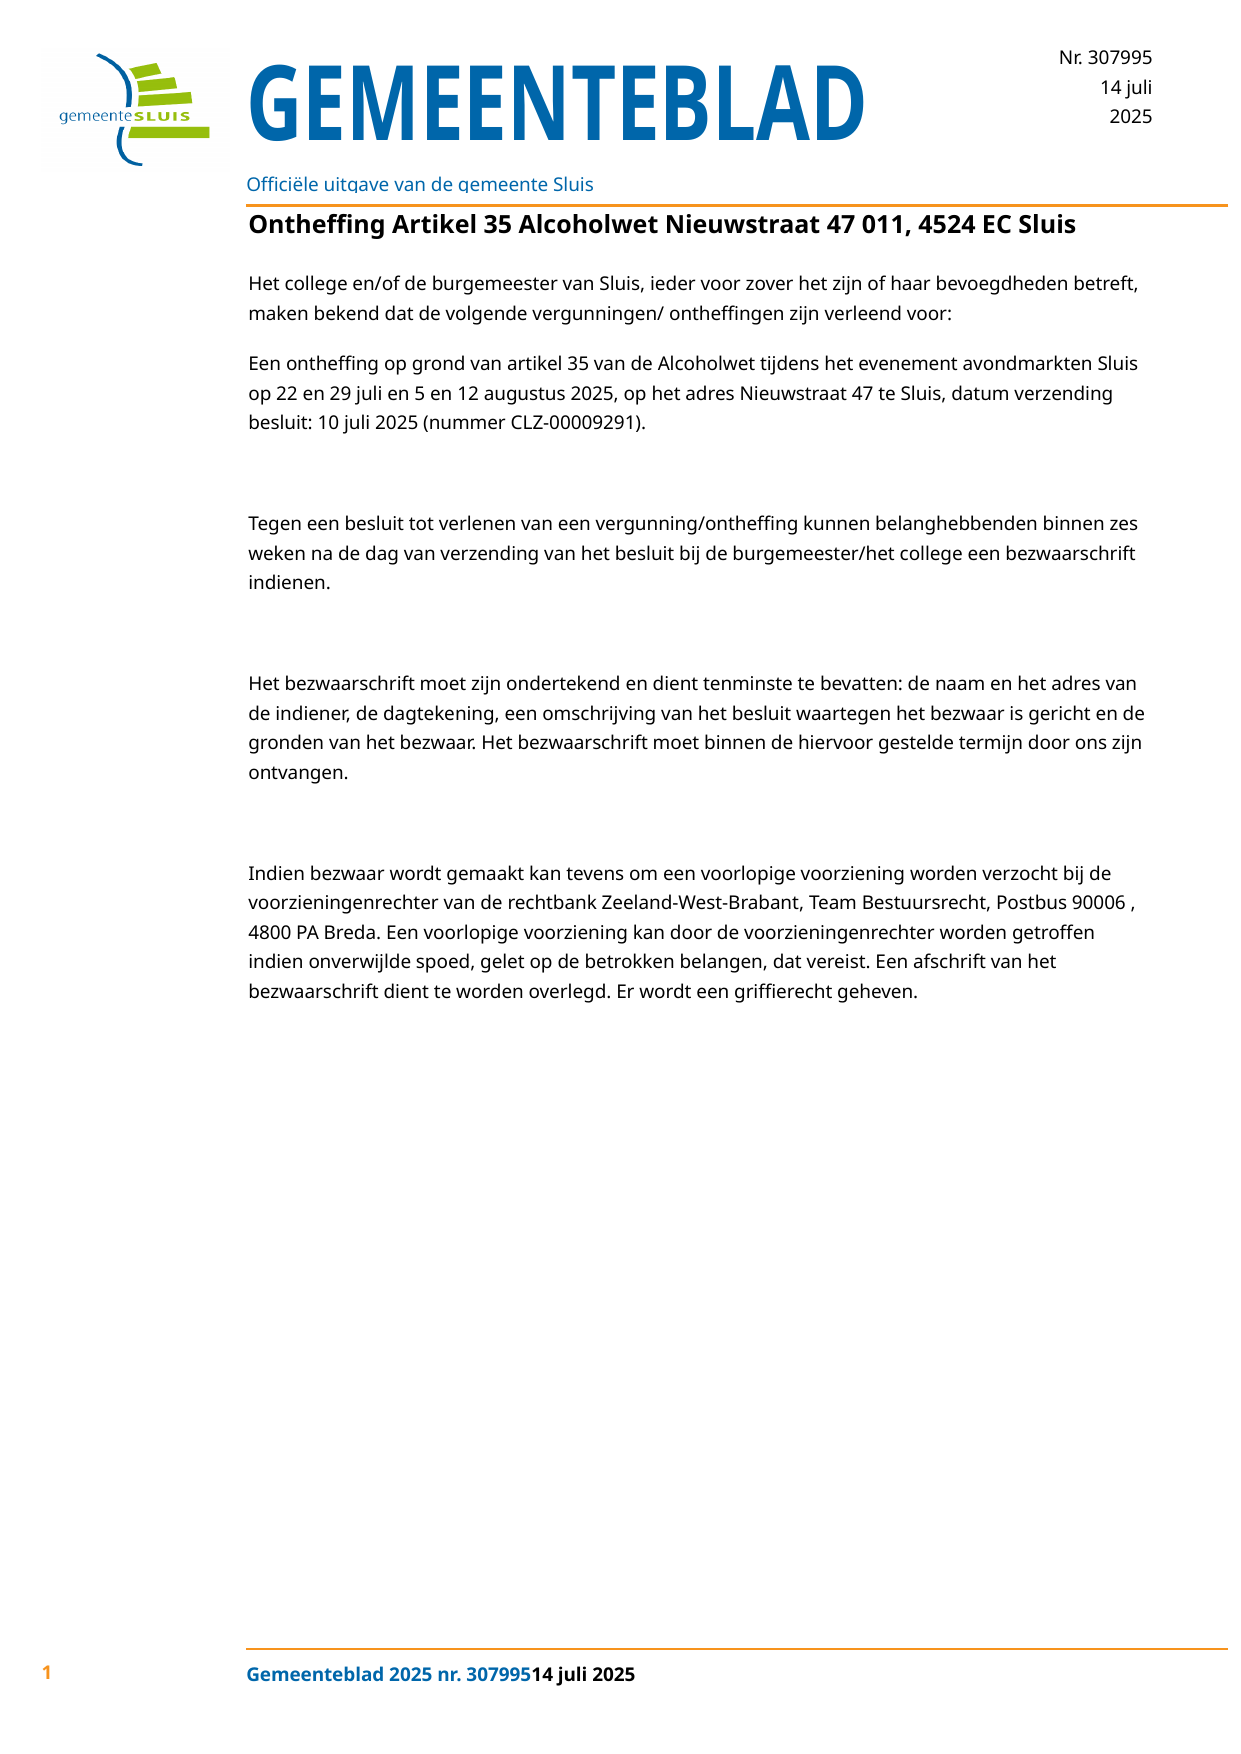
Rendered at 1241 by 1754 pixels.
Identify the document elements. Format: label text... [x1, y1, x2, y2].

picture [41, 47, 231, 172]
text Tegen een besluit tot verlenen van een vergunning/ontheffing kunnen belanghebbenden binnen zes weken na de dag van verzending van het besluit bij de burgemeester/het college een bezwaarschrift indienen. [248, 510, 1152, 595]
text Indien bezwaar wordt gemaakt kan tevens om een voorlopige voorziening worden verzocht bij de voorzieningenrechter van de rechtbank Zeeland-West-Brabant, Team Bestuursrecht, Postbus 90006 , 4800 PA Breda. Een voorlopige voorziening kan door de voorzieningenrechter worden getroffen indien onverwijlde spoed, gelet op de betrokken belangen, dat vereist. Een afschrift van het bezwaarschrift dient te worden overlegd. Er wordt een griffierecht geheven. [248, 860, 1152, 1004]
text Het bezwaarschrift moet zijn ondertekend en dient tenminste te bevatten: de naam en het adres van de indiener, de dagtekening, een omschrijving van het besluit waartegen het bezwaar is gericht en de gronden van het bezwaar. Het bezwaarschrift moet binnen de hiervoor gestelde termijn door ons zijn ontvangen. [248, 670, 1152, 785]
text Het college en/of de burgemeester van Sluis, ieder voor zover het zijn of haar bevoegdheden betreft, maken bekend dat de volgende vergunningen/ ontheffingen zijn verleend voor: [248, 270, 1152, 326]
text Een ontheffing op grond van artikel 35 van de Alcoholwet tijdens het evenement avondmarkten Sluis op 22 en 29 juli en 5 en 12 augustus 2025, op het adres Nieuwstraat 47 te Sluis, datum verzending besluit: 10 juli 2025 (nummer CLZ-00009291). [248, 350, 1152, 435]
text Ontheffing Artikel 35 Alcoholwet Nieuwstraat 47 011, 4524 EC Sluis [248, 207, 1152, 241]
